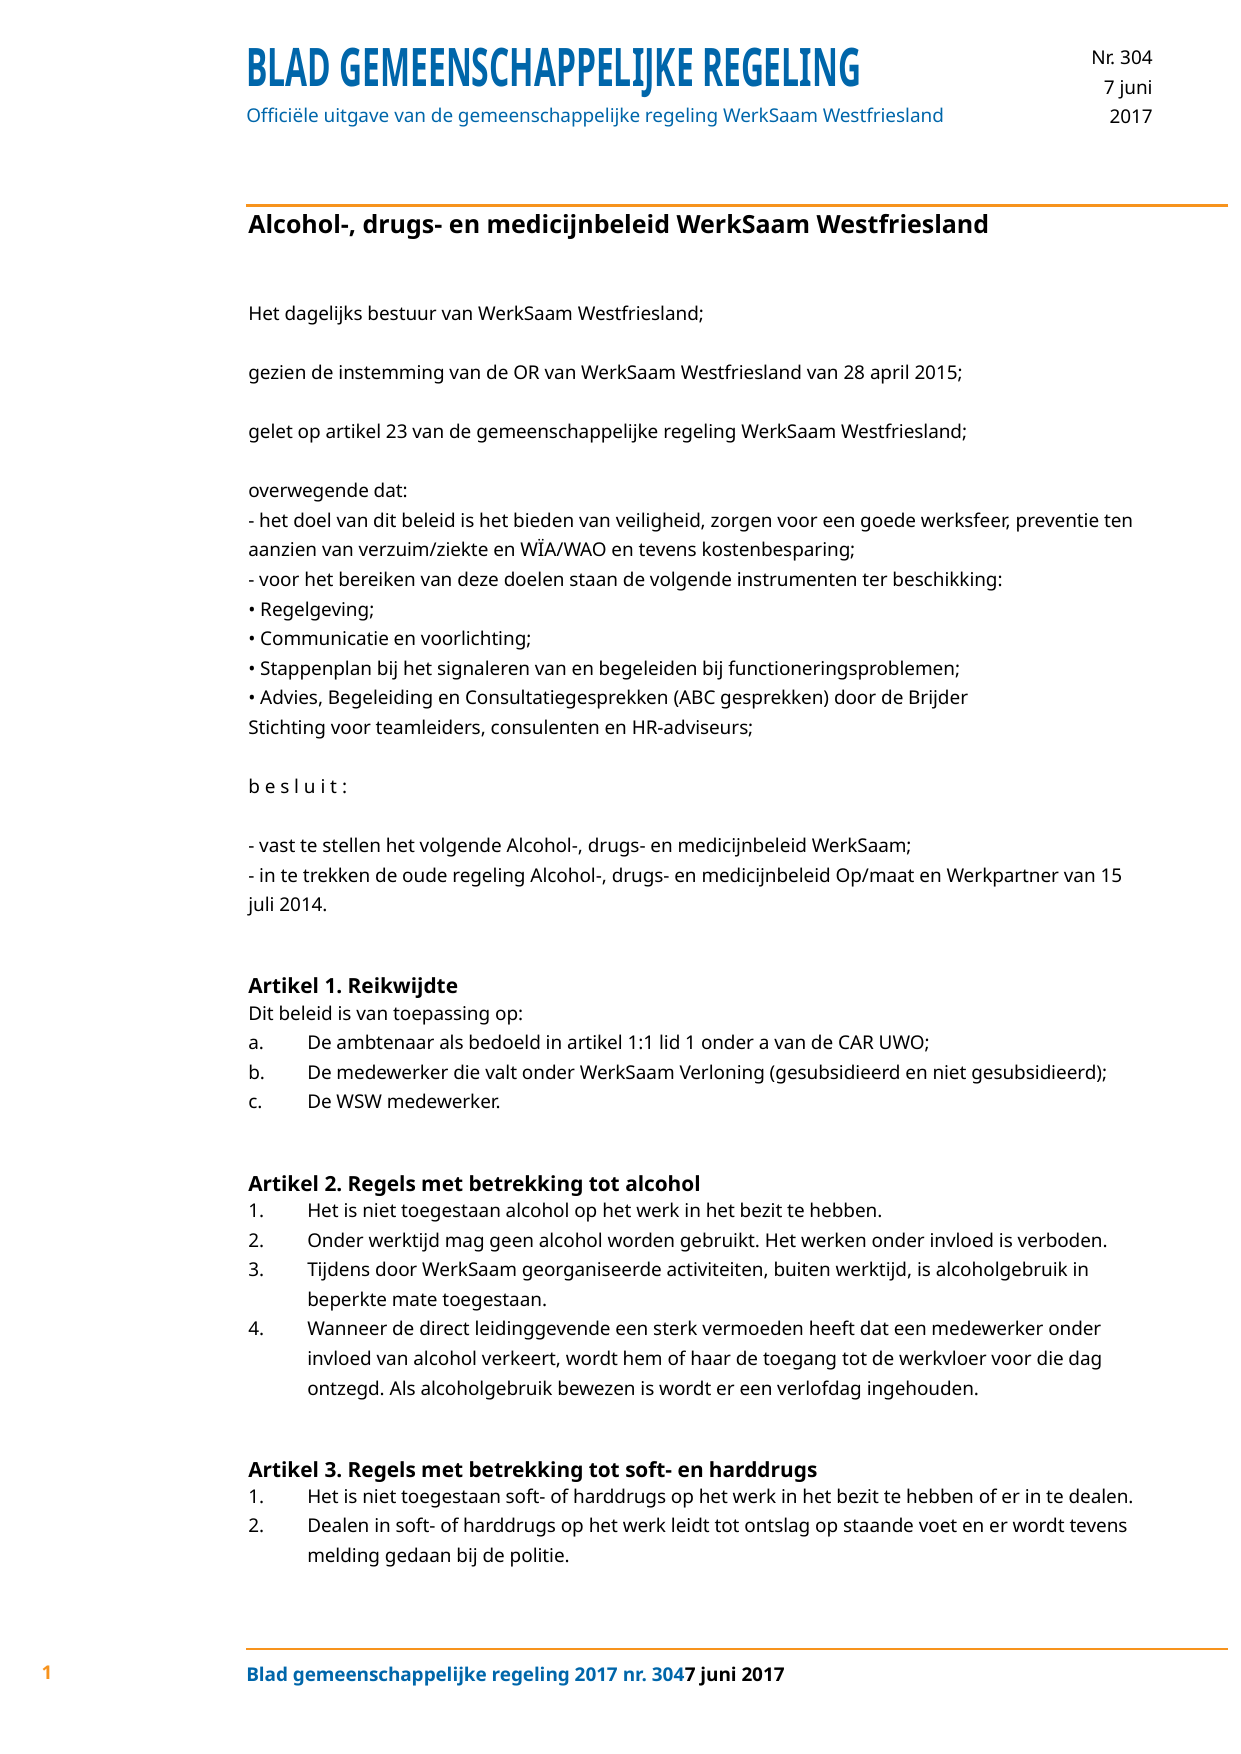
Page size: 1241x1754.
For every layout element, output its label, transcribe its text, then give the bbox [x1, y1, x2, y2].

list Het is niet toegestaan alcohol op het werk in het bezit te hebben. [248, 1197, 1152, 1223]
text - voor het bereiken van deze doelen staan de volgende instrumenten ter beschikking: [248, 566, 1152, 592]
text - het doel van dit beleid is het bieden van veiligheid, zorgen voor een goede werksfeer, preventie ten aanzien van verzuim/ziekte en WÏA/WAO en tevens kostenbesparing; [248, 507, 1152, 562]
text Artikel 3. Regels met betrekking tot soft- en harddrugs [248, 1455, 1152, 1483]
text Dit beleid is van toepassing op: [248, 1000, 1152, 1026]
text • Advies, Begeleiding en Consultatiegesprekken (ABC gesprekken) door de Brijder [248, 684, 1152, 710]
text gelet op artikel 23 van de gemeenschappelijke regeling WerkSaam Westfriesland; [248, 418, 1152, 444]
list Het is niet toegestaan soft- of harddrugs op het werk in het bezit te hebben of er in te dealen. [248, 1483, 1152, 1509]
text • Regelgeving; [248, 596, 1152, 621]
text b e s l u i t : [248, 773, 1152, 799]
text Stichting voor teamleiders, consulenten en HR-adviseurs; [248, 714, 1152, 740]
list De ambtenaar als bedoeld in artikel 1:1 lid 1 onder a van de CAR UWO; [248, 1029, 1152, 1055]
picture [41, 47, 231, 172]
list De WSW medewerker. [248, 1089, 1152, 1114]
text gezien de instemming van de OR van WerkSaam Westfriesland van 28 april 2015; [248, 359, 1152, 385]
text • Communicatie en voorlichting; [248, 625, 1152, 651]
list Onder werktijd mag geen alcohol worden gebruikt. Het werken onder invloed is verboden. [248, 1227, 1152, 1252]
text overwegende dat: [248, 477, 1152, 503]
list Dealen in soft- of harddrugs op het werk leidt tot ontslag op staande voet en er wordt tevens melding gedaan bij de politie. [248, 1513, 1152, 1568]
text Alcohol-, drugs- en medicijnbeleid WerkSaam Westfriesland [248, 207, 1152, 241]
text - vast te stellen het volgende Alcohol-, drugs- en medicijnbeleid WerkSaam; [248, 832, 1152, 858]
text Artikel 2. Regels met betrekking tot alcohol [248, 1169, 1152, 1197]
text - in te trekken de oude regeling Alcohol-, drugs- en medicijnbeleid Op/maat en Werkpartner van 15 juli 2014. [248, 862, 1152, 917]
text • Stappenplan bij het signaleren van en begeleiden bij functioneringsproblemen; [248, 655, 1152, 681]
list Wanneer de direct leidinggevende een sterk vermoeden heeft dat een medewerker onder invloed van alcohol verkeert, wordt hem of haar de toegang tot de werkvloer voor die dag ontzegd. Als alcoholgebruik bewezen is wordt er een verlofdag ingehouden. [248, 1316, 1152, 1400]
text Artikel 1. Reikwijdte [248, 972, 1152, 1000]
list De medewerker die valt onder WerkSaam Verloning (gesubsidieerd en niet gesubsidieerd); [248, 1059, 1152, 1085]
list Tijdens door WerkSaam georganiseerde activiteiten, buiten werktijd, is alcoholgebruik in beperkte mate toegestaan. [248, 1256, 1152, 1312]
text Het dagelijks bestuur van WerkSaam Westfriesland; [248, 300, 1152, 326]
